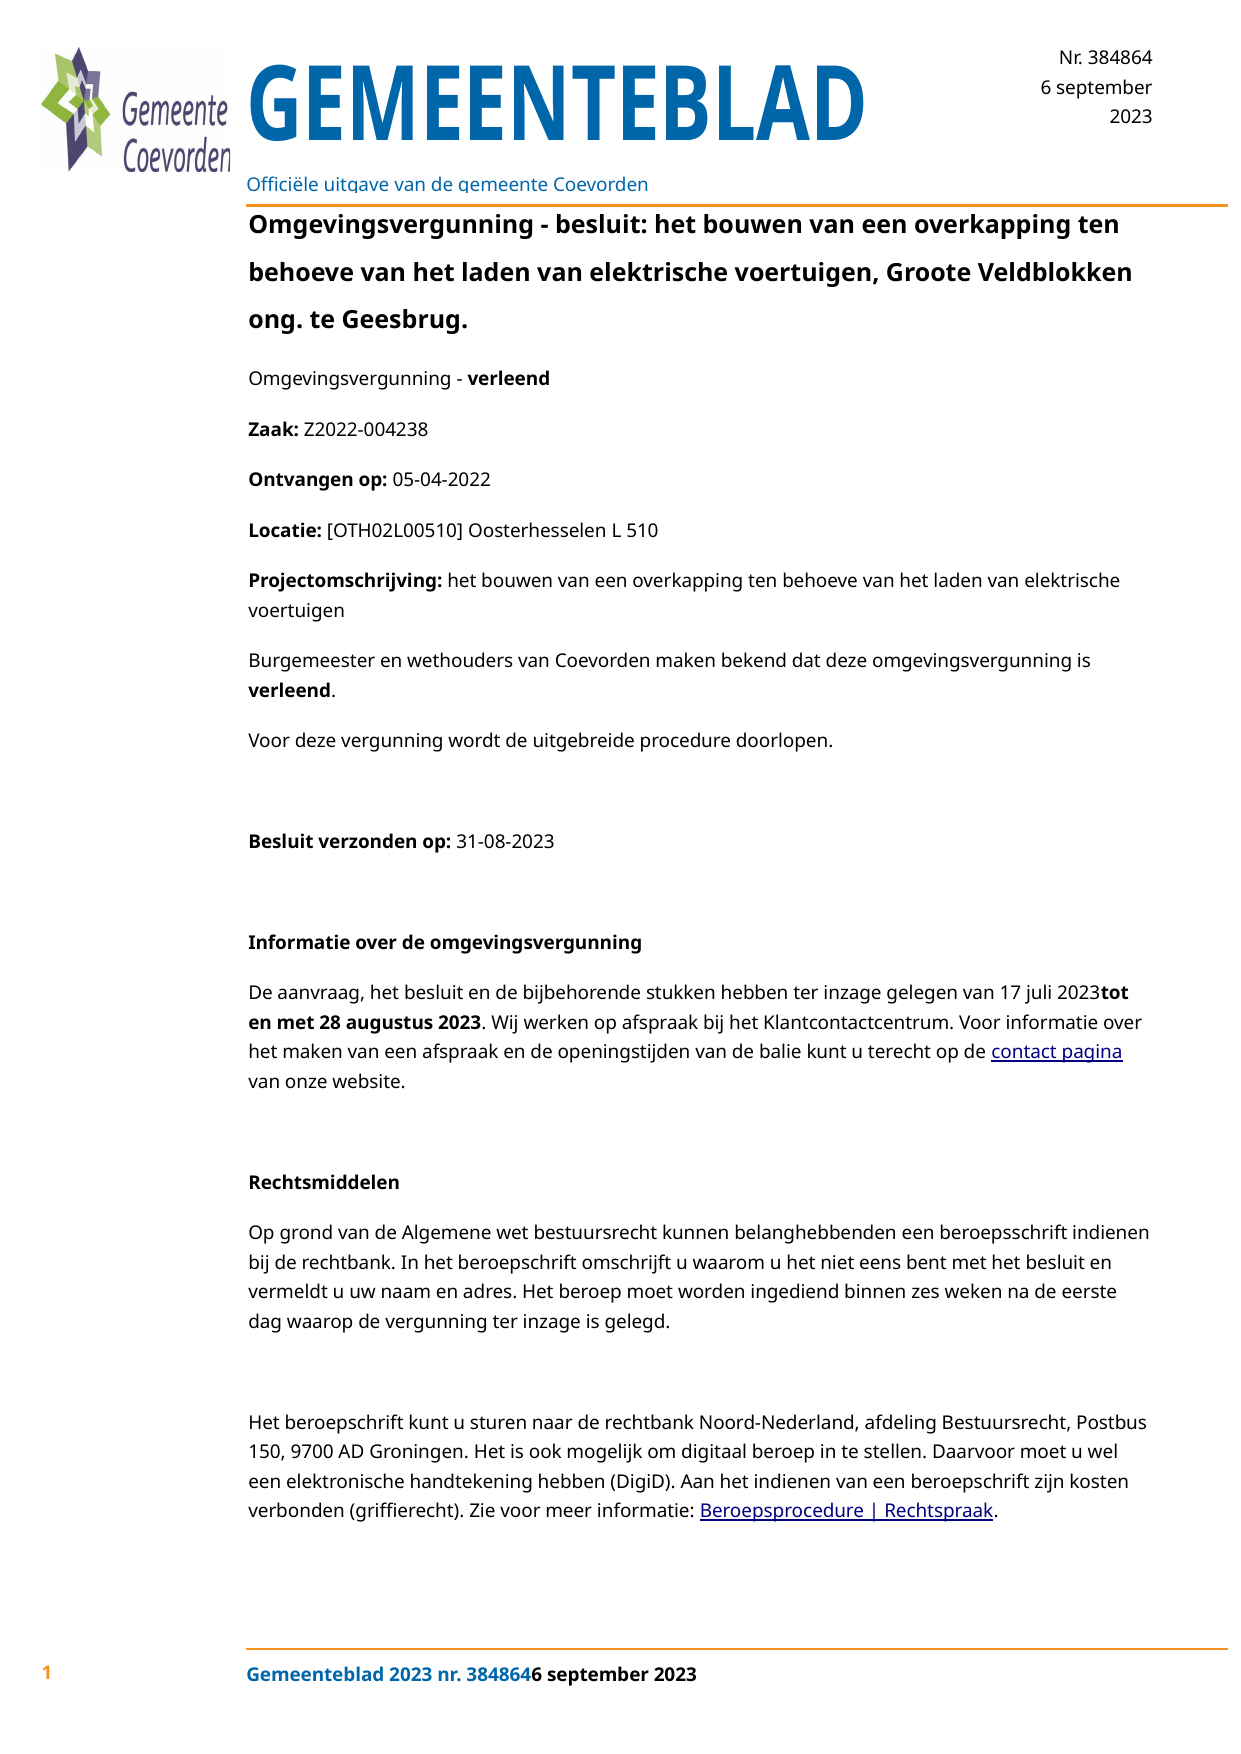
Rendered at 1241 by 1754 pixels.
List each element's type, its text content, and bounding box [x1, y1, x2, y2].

text Het beroepschrift kunt u sturen naar de rechtbank Noord-Nederland, afdeling Bestuursrecht, Postbus 150, 9700 AD Groningen. Het is ook mogelijk om digitaal beroep in te stellen. Daarvoor moet u wel een elektronische handtekening hebben (DigiD). Aan het indienen van een beroepschrift zijn kosten verbonden (griffierecht). Zie voor meer informatie: Beroepsprocedure | Rechtspraak. [248, 1409, 1152, 1523]
text Locatie: [OTH02L00510] Oosterhesselen L 510 [248, 517, 1152, 542]
text De aanvraag, het besluit en de bijbehorende stukken hebben ter inzage gelegen van 17 juli 2023tot en met 28 augustus 2023. Wij werken op afspraak bij het Klantcontactcentrum. Voor informatie over het maken van een afspraak en de openingstijden van de balie kunt u terecht op de contact pagina van onze website. [248, 979, 1152, 1094]
text Burgemeester en wethouders van Coevorden maken bekend dat deze omgevingsvergunning is verleend. [248, 647, 1152, 702]
text Besluit verzonden op: 31-08-2023 [248, 828, 1152, 854]
text Voor deze vergunning wordt de uitgebreide procedure doorlopen. [248, 727, 1152, 753]
text Op grond van de Algemene wet bestuursrecht kunnen belanghebbenden een beroepsschrift indienen bij de rechtbank. In het beroepschrift omschrijft u waarom u het niet eens bent met het besluit en vermeldt u uw naam en adres. Het beroep moet worden ingediend binnen zes weken na de eerste dag waarop de vergunning ter inzage is gelegd. [248, 1219, 1152, 1334]
text Omgevingsvergunning - besluit: het bouwen van een overkapping ten behoeve van het laden van elektrische voertuigen, Groote Veldblokken ong. te Geesbrug. [248, 207, 1152, 336]
text Omgevingsvergunning - verleend [248, 366, 1152, 391]
text Zaak: Z2022-004238 [248, 416, 1152, 442]
picture [41, 47, 231, 172]
text Rechtsmiddelen [248, 1169, 1152, 1194]
text Projectomschrijving: het bouwen van een overkapping ten behoeve van het laden van elektrische voertuigen [248, 567, 1152, 622]
text Ontvangen op: 05-04-2022 [248, 466, 1152, 492]
text Informatie over de omgevingsvergunning [248, 929, 1152, 954]
